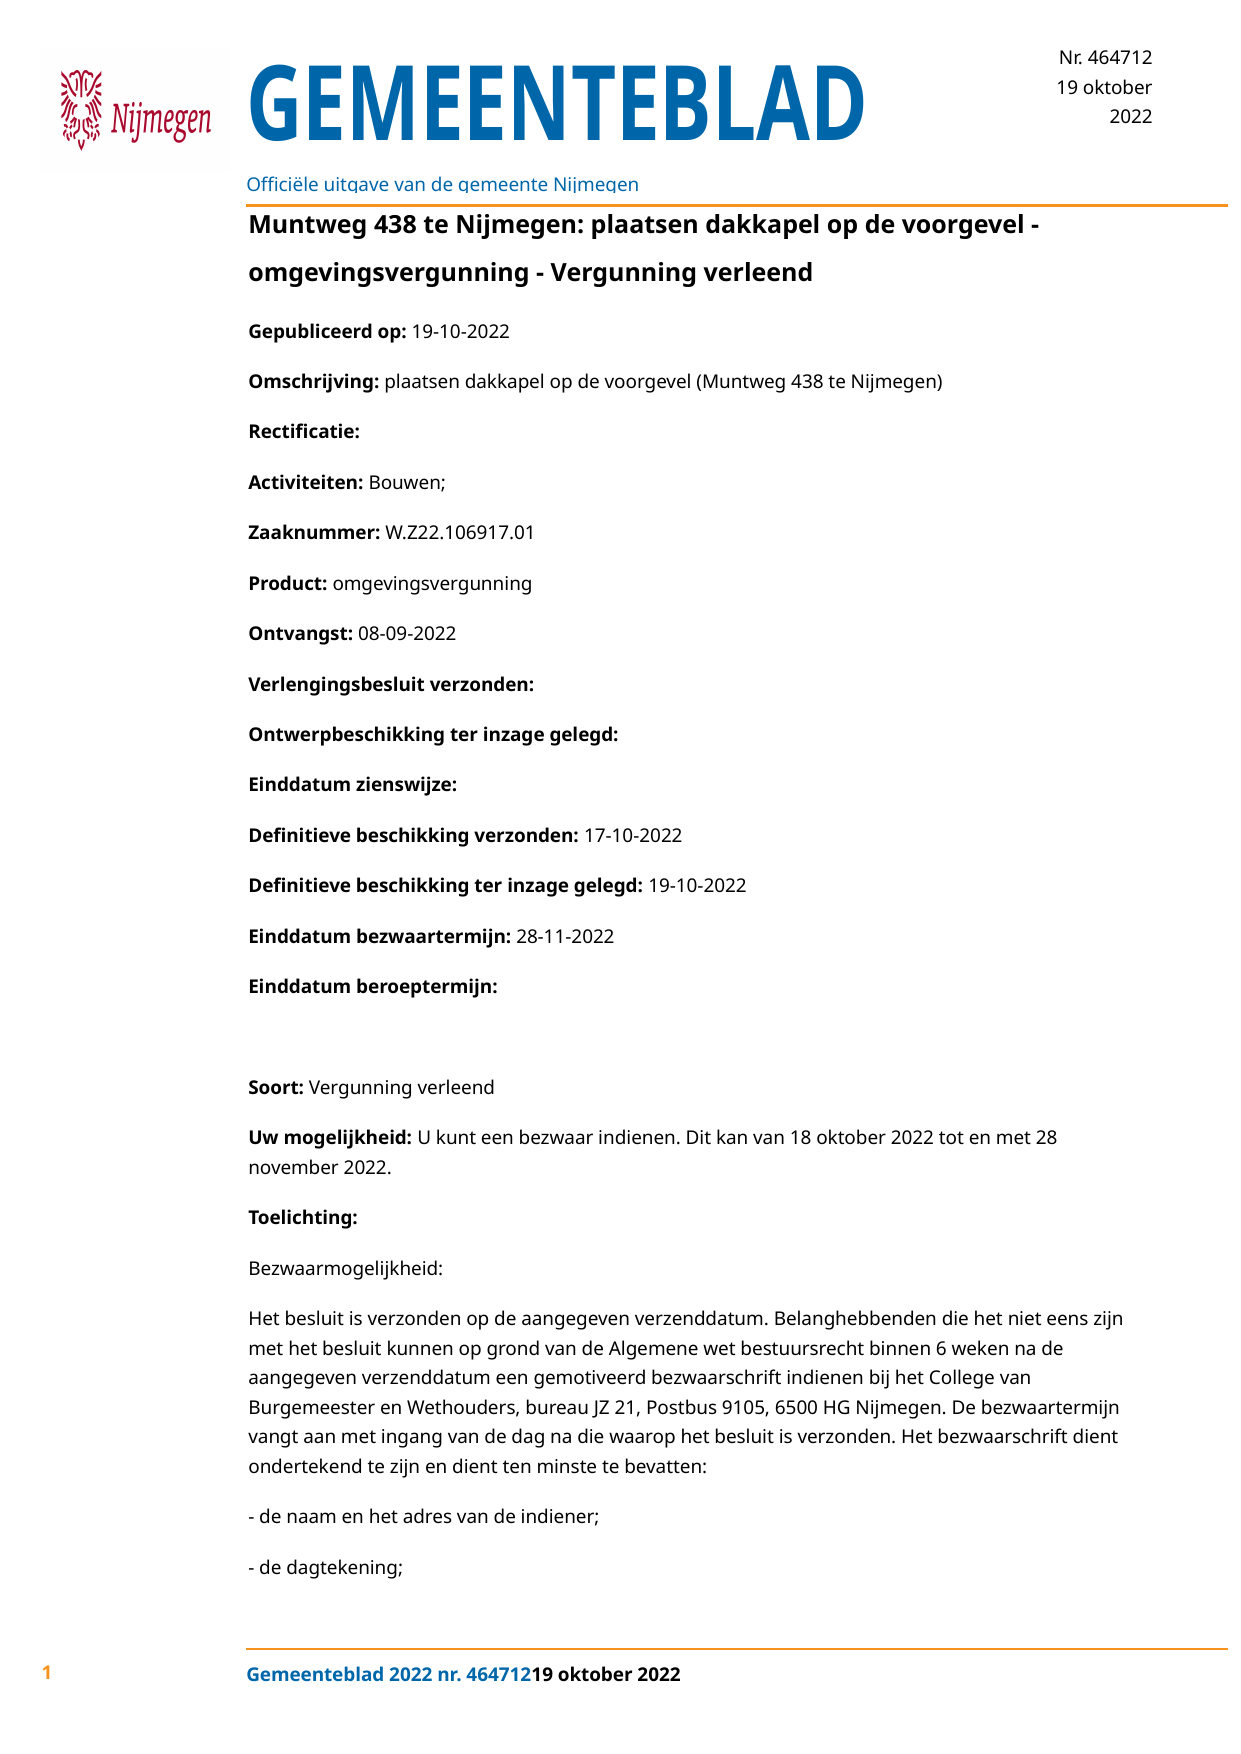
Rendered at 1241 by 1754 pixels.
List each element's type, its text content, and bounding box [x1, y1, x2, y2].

text - de dagtekening; [248, 1554, 1152, 1580]
text - de naam en het adres van de indiener; [248, 1504, 1152, 1529]
text Activiteiten: Bouwen; [248, 469, 1152, 495]
text Soort: Vergunning verleend [248, 1074, 1152, 1100]
text Rectificatie: [248, 419, 1152, 444]
text Einddatum beroeptermijn: [248, 973, 1152, 999]
text Muntweg 438 te Nijmegen: plaatsen dakkapel op de voorgevel - omgevingsvergunning - Vergunning verleend [248, 207, 1152, 288]
text Ontvangst: 08-09-2022 [248, 620, 1152, 646]
text Einddatum bezwaartermijn: 28-11-2022 [248, 923, 1152, 949]
text Verlengingsbesluit verzonden: [248, 671, 1152, 697]
text Definitieve beschikking ter inzage gelegd: 19-10-2022 [248, 872, 1152, 898]
text Uw mogelijkheid: U kunt een bezwaar indienen. Dit kan van 18 oktober 2022 tot en met 28 november 2022. [248, 1124, 1152, 1180]
text Gepubliceerd op: 19-10-2022 [248, 318, 1152, 344]
text Omschrijving: plaatsen dakkapel op de voorgevel (Muntweg 438 te Nijmegen) [248, 368, 1152, 394]
picture [41, 47, 231, 172]
text Toelichting: [248, 1204, 1152, 1230]
text Einddatum zienswijze: [248, 772, 1152, 797]
text Bezwaarmogelijkheid: [248, 1255, 1152, 1281]
text Definitieve beschikking verzonden: 17-10-2022 [248, 822, 1152, 848]
text Het besluit is verzonden op de aangegeven verzenddatum. Belanghebbenden die het niet eens zijn met het besluit kunnen op grond van de Algemene wet bestuursrecht binnen 6 weken na de aangegeven verzenddatum een gemotiveerd bezwaarschrift indienen bij het College van Burgemeester en Wethouders, bureau JZ 21, Postbus 9105, 6500 HG Nijmegen. De bezwaartermijn vangt aan met ingang van de dag na die waarop het besluit is verzonden. Het bezwaarschrift dient ondertekend te zijn en dient ten minste te bevatten: [248, 1305, 1152, 1479]
text Product: omgevingsvergunning [248, 570, 1152, 596]
text Zaaknummer: W.Z22.106917.01 [248, 519, 1152, 545]
text Ontwerpbeschikking ter inzage gelegd: [248, 721, 1152, 747]
